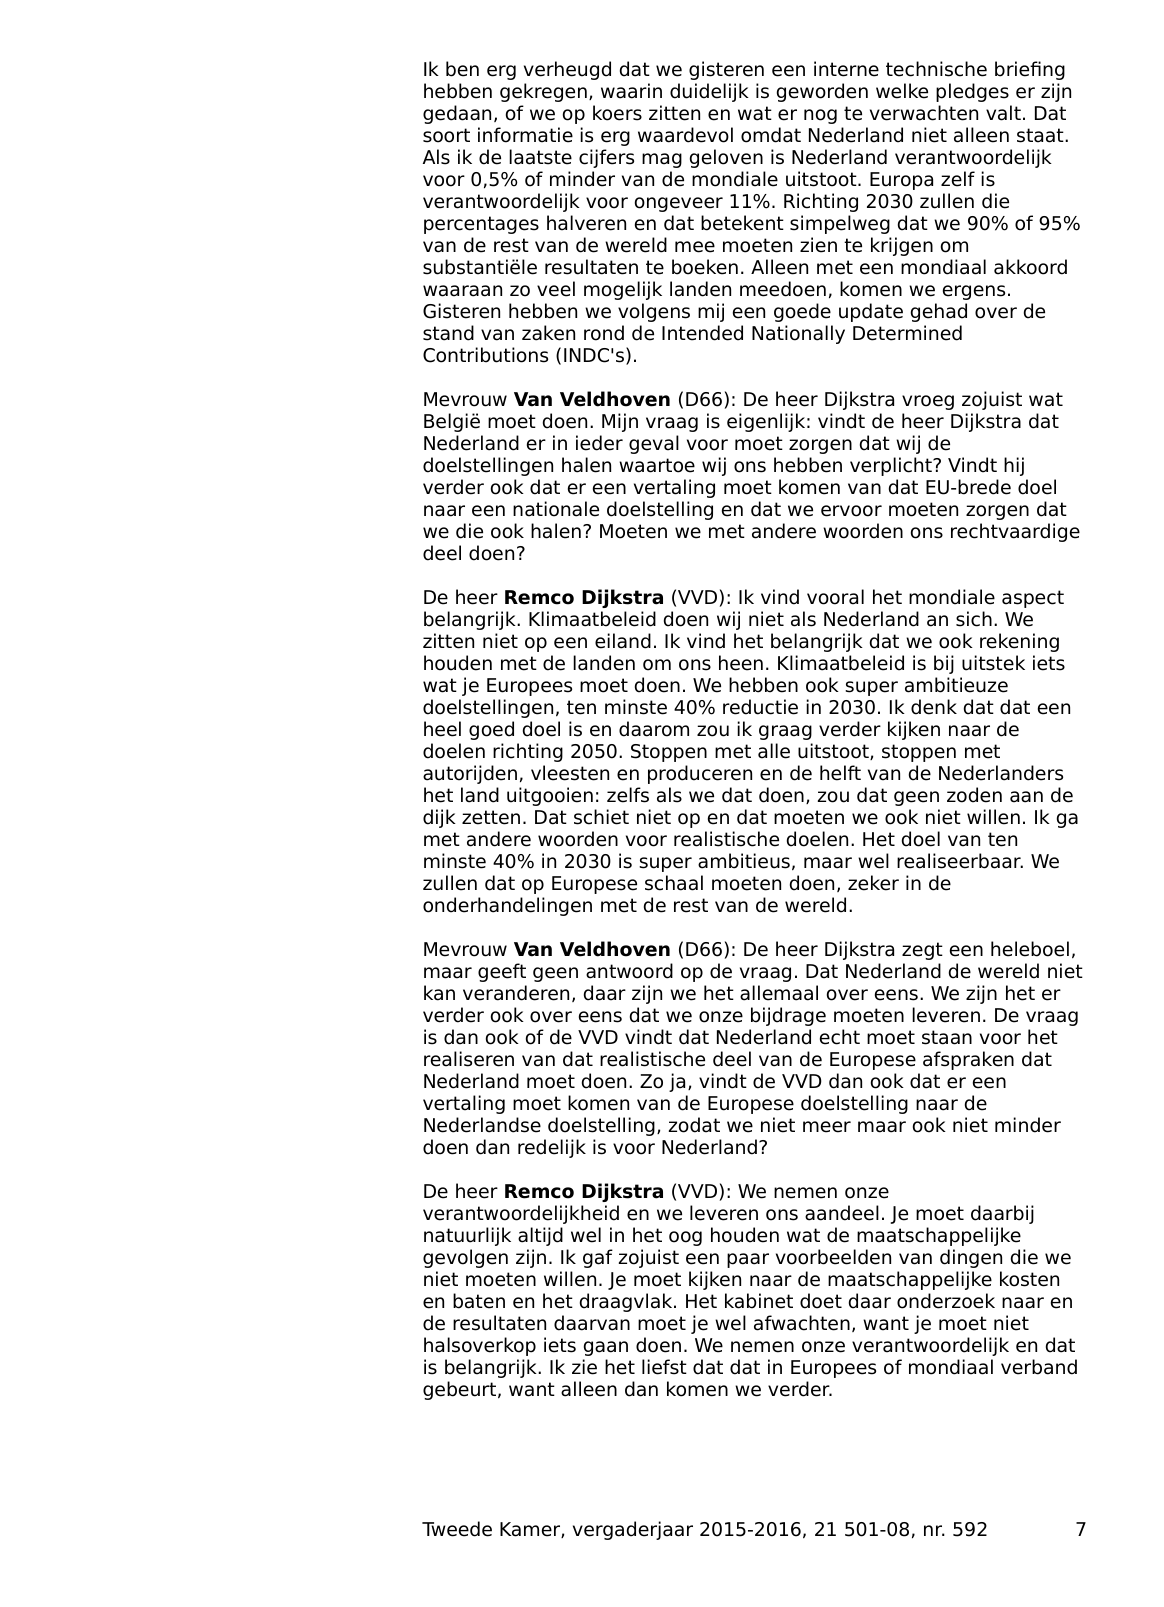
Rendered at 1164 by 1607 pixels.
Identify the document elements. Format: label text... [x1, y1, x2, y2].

text Mevrouw Van Veldhoven (D66): De heer Dijkstra zegt een heleboel, maar geeft geen antwoord op de vraag. Dat Nederland de wereld niet kan veranderen, daar zijn we het allemaal over eens. We zijn het er verder ook over eens dat we onze bijdrage moeten leveren. De vraag is dan ook of de VVD vindt dat Nederland echt moet staan voor het realiseren van dat realistische deel van de Europese afspraken dat Nederland moet doen. Zo ja, vindt de VVD dan ook dat er een vertaling moet komen van de Europese doelstelling naar de Nederlandse doelstelling, zodat we niet meer maar ook niet minder doen dan redelijk is voor Nederland? [422, 939, 1087, 1159]
text De heer Remco Dijkstra (VVD): We nemen onze verantwoordelijkheid en we leveren ons aandeel. Je moet daarbij natuurlijk altijd wel in het oog houden wat de maatschappelijke gevolgen zijn. Ik gaf zojuist een paar voorbeelden van dingen die we niet moeten willen. Je moet kijken naar de maatschappelijke kosten en baten en het draagvlak. Het kabinet doet daar onderzoek naar en de resultaten daarvan moet je wel afwachten, want je moet niet halsoverkop iets gaan doen. We nemen onze verantwoordelijk en dat is belangrijk. Ik zie het liefst dat dat in Europees of mondiaal verband gebeurt, want alleen dan komen we verder. [422, 1181, 1087, 1401]
text De heer Remco Dijkstra (VVD): Ik vind vooral het mondiale aspect belangrijk. Klimaatbeleid doen wij niet als Nederland an sich. We zitten niet op een eiland. Ik vind het belangrijk dat we ook rekening houden met de landen om ons heen. Klimaatbeleid is bij uitstek iets wat je Europees moet doen. We hebben ook super ambitieuze doelstellingen, ten minste 40% reductie in 2030. Ik denk dat dat een heel goed doel is en daarom zou ik graag verder kijken naar de doelen richting 2050. Stoppen met alle uitstoot, stoppen met autorijden, vleesten en produceren en de helft van de Nederlanders het land uitgooien: zelfs als we dat doen, zou dat geen zoden aan de dijk zetten. Dat schiet niet op en dat moeten we ook niet willen. Ik ga met andere woorden voor realistische doelen. Het doel van ten minste 40% in 2030 is super ambitieus, maar wel realiseerbaar. We zullen dat op Europese schaal moeten doen, zeker in de onderhandelingen met de rest van de wereld. [422, 587, 1087, 917]
text Ik ben erg verheugd dat we gisteren een interne technische briefing hebben gekregen, waarin duidelijk is geworden welke pledges er zijn gedaan, of we op koers zitten en wat er nog te verwachten valt. Dat soort informatie is erg waardevol omdat Nederland niet alleen staat. Als ik de laatste cijfers mag geloven is Nederland verantwoordelijk voor 0,5% of minder van de mondiale uitstoot. Europa zelf is verantwoordelijk voor ongeveer 11%. Richting 2030 zullen die percentages halveren en dat betekent simpelweg dat we 90% of 95% van de rest van de wereld mee moeten zien te krijgen om substantiële resultaten te boeken. Alleen met een mondiaal akkoord waaraan zo veel mogelijk landen meedoen, komen we ergens. Gisteren hebben we volgens mij een goede update gehad over de stand van zaken rond de Intended Nationally Determined Contributions (INDC's). [422, 59, 1087, 367]
text Mevrouw Van Veldhoven (D66): De heer Dijkstra vroeg zojuist wat België moet doen. Mijn vraag is eigenlijk: vindt de heer Dijkstra dat Nederland er in ieder geval voor moet zorgen dat wij de doelstellingen halen waartoe wij ons hebben verplicht? Vindt hij verder ook dat er een vertaling moet komen van dat EU-brede doel naar een nationale doelstelling en dat we ervoor moeten zorgen dat we die ook halen? Moeten we met andere woorden ons rechtvaardige deel doen? [422, 389, 1087, 565]
